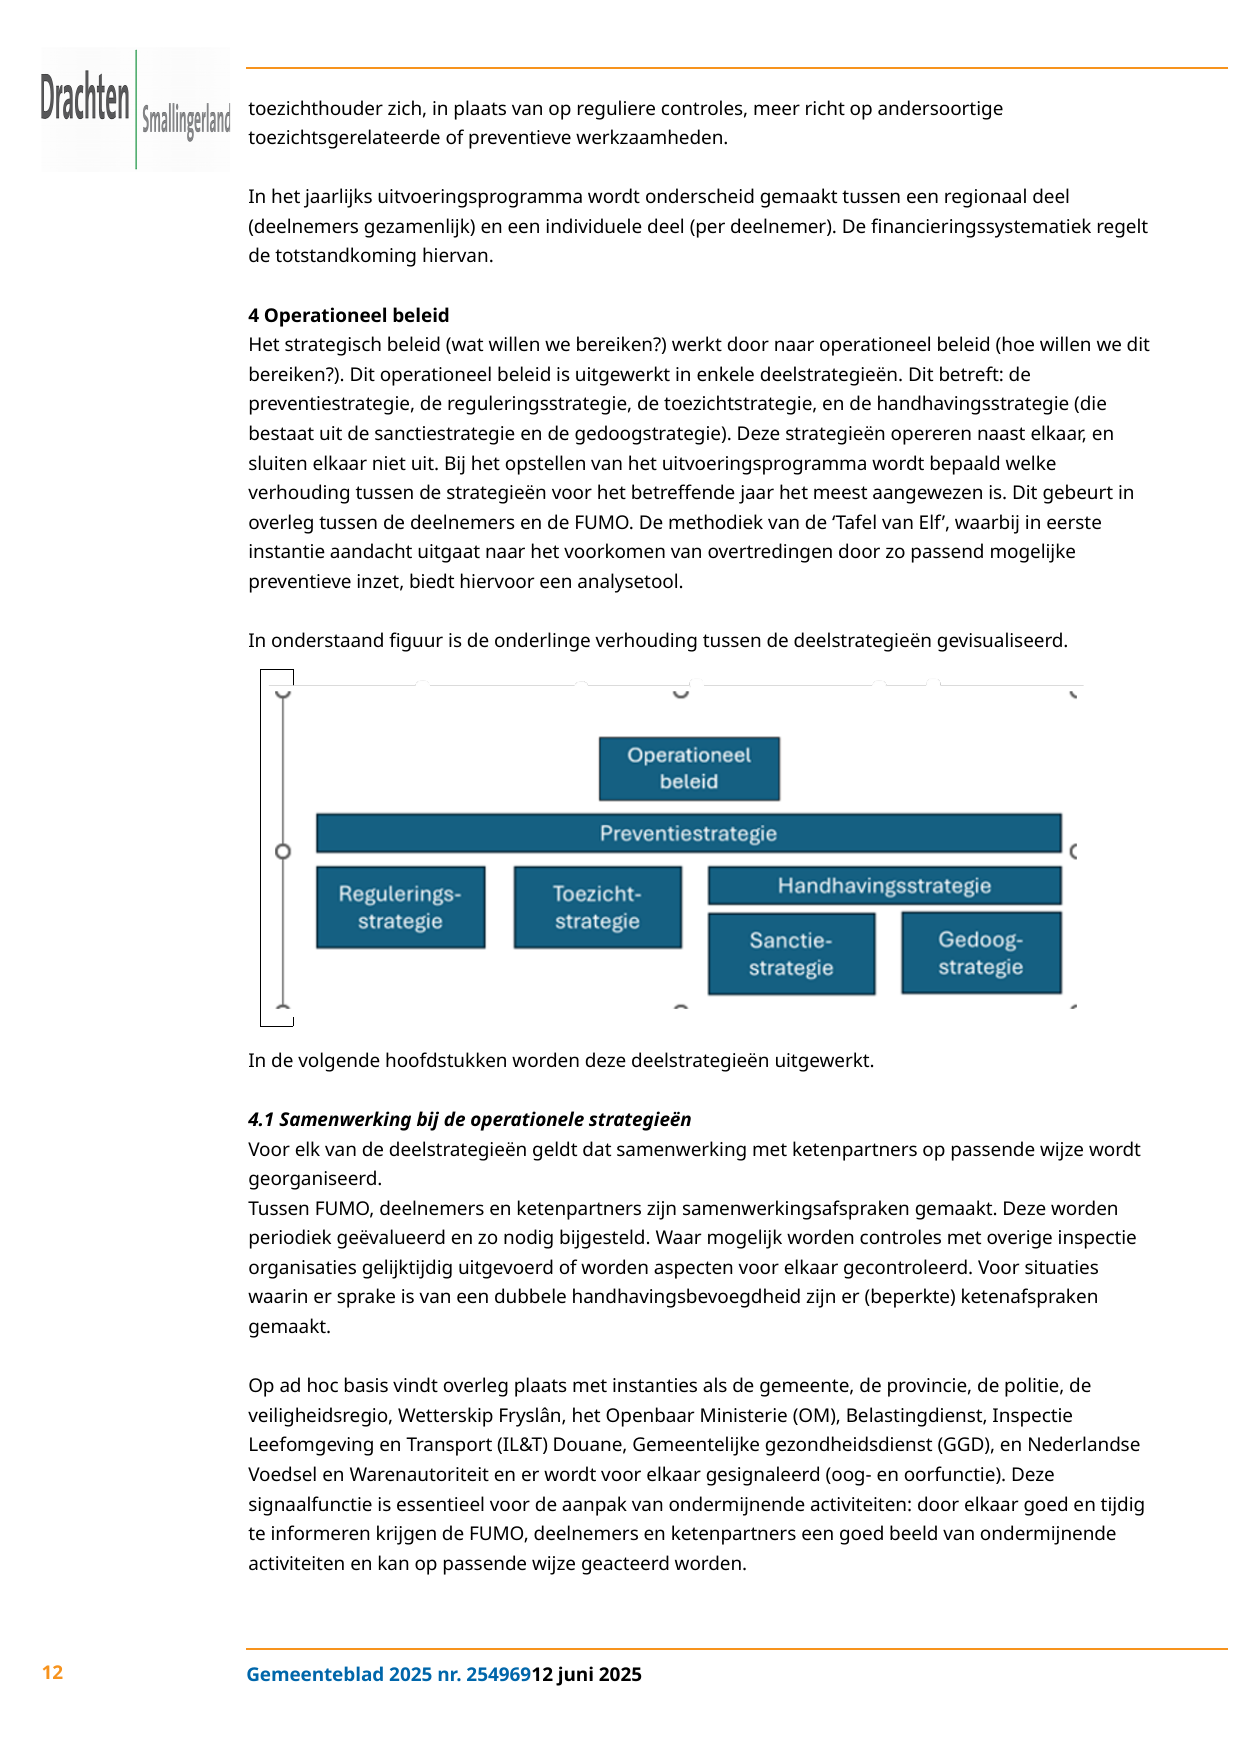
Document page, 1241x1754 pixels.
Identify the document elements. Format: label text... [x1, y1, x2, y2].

text In de volgende hoofdstukken worden deze deelstrategieën uitgewerkt. [248, 1047, 1152, 1073]
text Op ad hoc basis vindt overleg plaats met instanties als de gemeente, de provincie, de politie, de veiligheidsregio, Wetterskip Fryslân, het Openbaar Ministerie (OM), Belastingdienst, Inspectie Leefomgeving en Transport (IL&T) Douane, Gemeentelijke gezondheidsdienst (GGD), en Nederlandse Voedsel en Warenautoriteit en er wordt voor elkaar gesignaleerd (oog- en oorfunctie). Deze signaalfunctie is essentieel voor de aanpak van ondermijnende activiteiten: door elkaar goed en tijdig te informeren krijgen de FUMO, deelnemers en ketenpartners een goed beeld van ondermijnende activiteiten en kan op passende wijze geacteerd worden. [248, 1372, 1152, 1576]
text 4.1 Samenwerking bij de operationele strategieën [248, 1106, 1152, 1132]
text In onderstaand figuur is de onderlinge verhouding tussen de deelstrategieën gevisualiseerd. [248, 627, 1152, 653]
picture [268, 677, 1084, 1017]
text 4 Operationeel beleid [248, 302, 1152, 328]
text In het jaarlijks uitvoeringsprogramma wordt onderscheid gemaakt tussen een regionaal deel (deelnemers gezamenlijk) en een individuele deel (per deelnemer). De financieringssystematiek regelt de totstandkoming hiervan. [248, 183, 1152, 268]
text toezichthouder zich, in plaats van op reguliere controles, meer richt op andersoortige toezichtsgerelateerde of preventieve werkzaamheden. [248, 95, 1152, 150]
picture [41, 47, 231, 172]
text Voor elk van de deelstrategieën geldt dat samenwerking met ketenpartners op passende wijze wordt georganiseerd. [248, 1136, 1152, 1191]
text Het strategisch beleid (wat willen we bereiken?) werkt door naar operationeel beleid (hoe willen we dit bereiken?). Dit operationeel beleid is uitgewerkt in enkele deelstrategieën. Dit betreft: de preventiestrategie, de reguleringsstrategie, de toezichtstrategie, en de handhavingsstrategie (die bestaat uit de sanctiestrategie en de gedoogstrategie). Deze strategieën opereren naast elkaar, en sluiten elkaar niet uit. Bij het opstellen van het uitvoeringsprogramma wordt bepaald welke verhouding tussen de strategieën voor het betreffende jaar het meest aangewezen is. Dit gebeurt in overleg tussen de deelnemers en de FUMO. De methodiek van de ‘Tafel van Elf’, waarbij in eerste instantie aandacht uitgaat naar het voorkomen van overtredingen door zo passend mogelijke preventieve inzet, biedt hiervoor een analysetool. [248, 331, 1152, 594]
text Tussen FUMO, deelnemers en ketenpartners zijn samenwerkingsafspraken gemaakt. Deze worden periodiek geëvalueerd en zo nodig bijgesteld. Waar mogelijk worden controles met overige inspectie organisaties gelijktijdig uitgevoerd of worden aspecten voor elkaar gecontroleerd. Voor situaties waarin er sprake is van een dubbele handhavingsbevoegdheid zijn er (beperkte) ketenafspraken gemaakt. [248, 1195, 1152, 1339]
